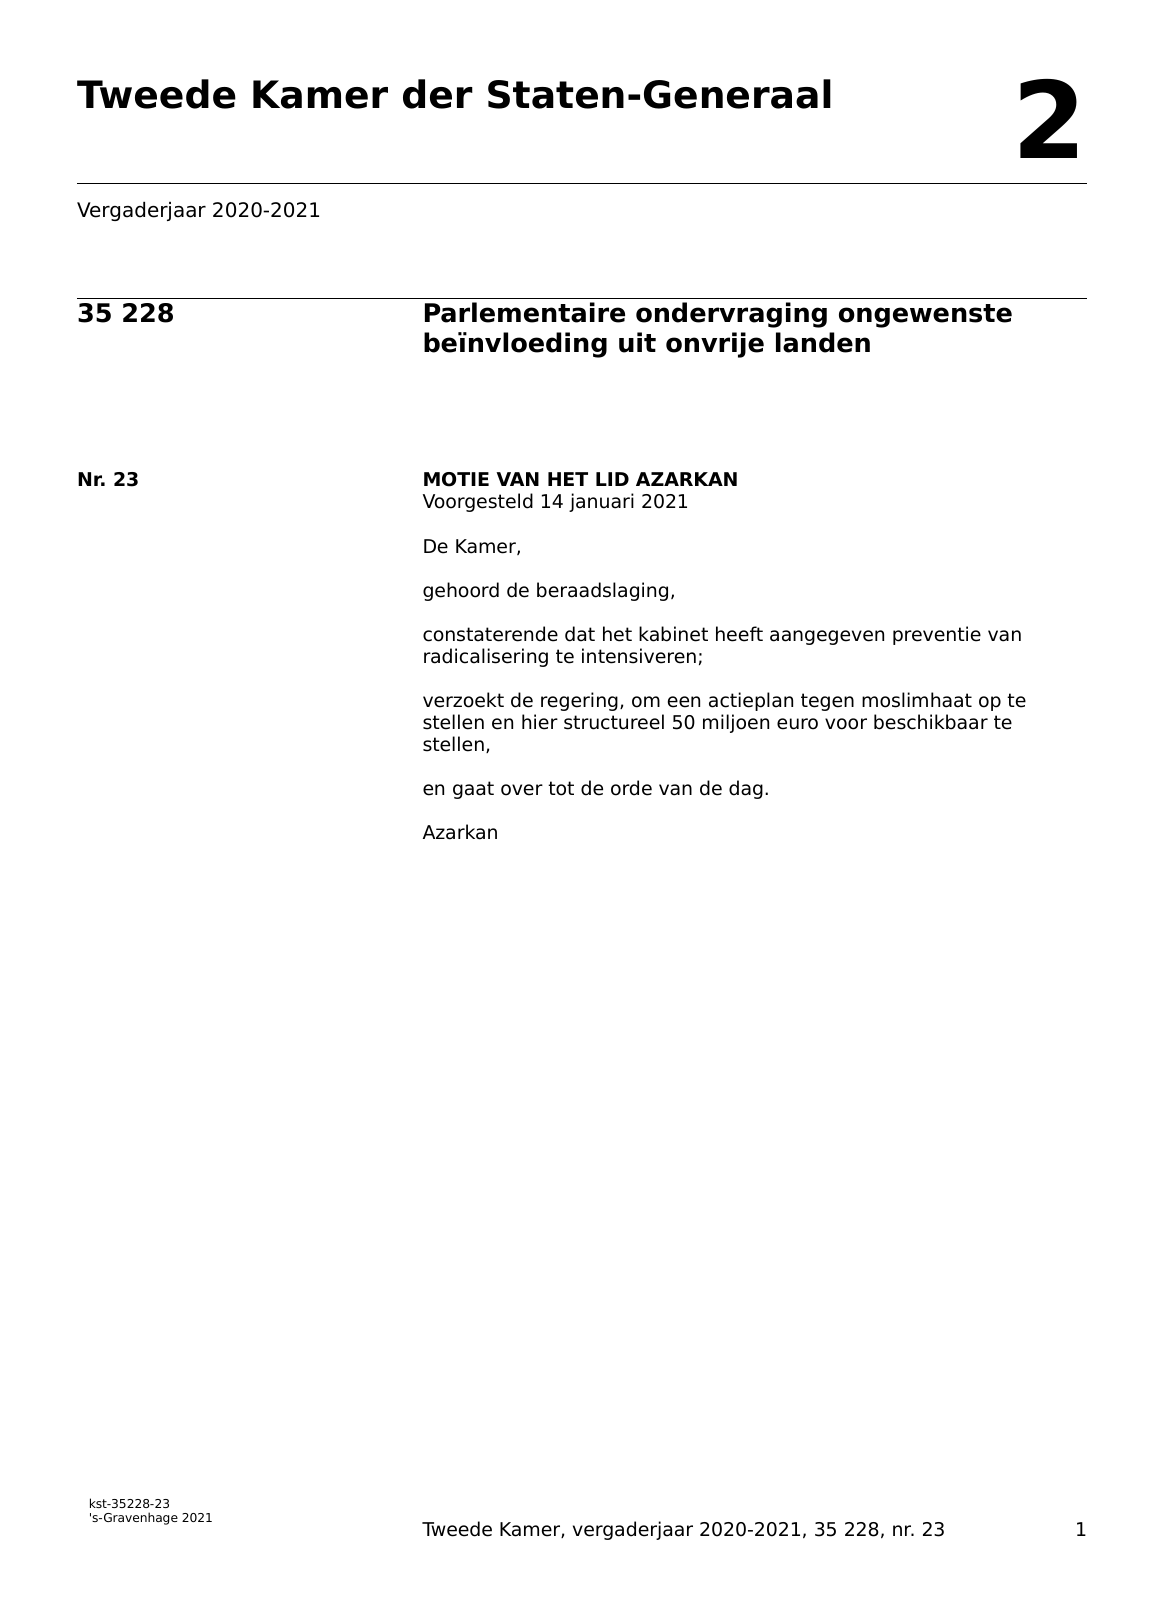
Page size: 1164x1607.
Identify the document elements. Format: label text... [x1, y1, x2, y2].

text kst-35228-23 [88, 1497, 323, 1511]
text en gaat over tot de orde van de dag. [422, 778, 1087, 800]
subtitle 35 228 Parlementaire ondervraging ongewenste beïnvloeding uit onvrije landen [77, 299, 1087, 358]
table_header 2 [886, 59, 1087, 183]
text constaterende dat het kabinet heeft aangegeven preventie van radicalisering te intensiveren; [422, 624, 1087, 668]
table_header Tweede Kamer der Staten-Generaal [77, 59, 886, 183]
text verzoekt de regering, om een actieplan tegen moslimhaat op te stellen en hier structureel 50 miljoen euro voor beschikbaar te stellen, [422, 690, 1087, 756]
text Azarkan [422, 822, 1087, 844]
text gehoord de beraadslaging, [422, 580, 1087, 602]
text De Kamer, [422, 536, 1087, 557]
text 's-Gravenhage 2021 [88, 1511, 323, 1525]
text Voorgesteld 14 januari 2021 [422, 491, 1087, 513]
table_cell Vergaderjaar 2020-2021 [77, 184, 1087, 298]
subtitle Nr. 23 MOTIE VAN HET LID AZARKAN [77, 469, 1087, 491]
